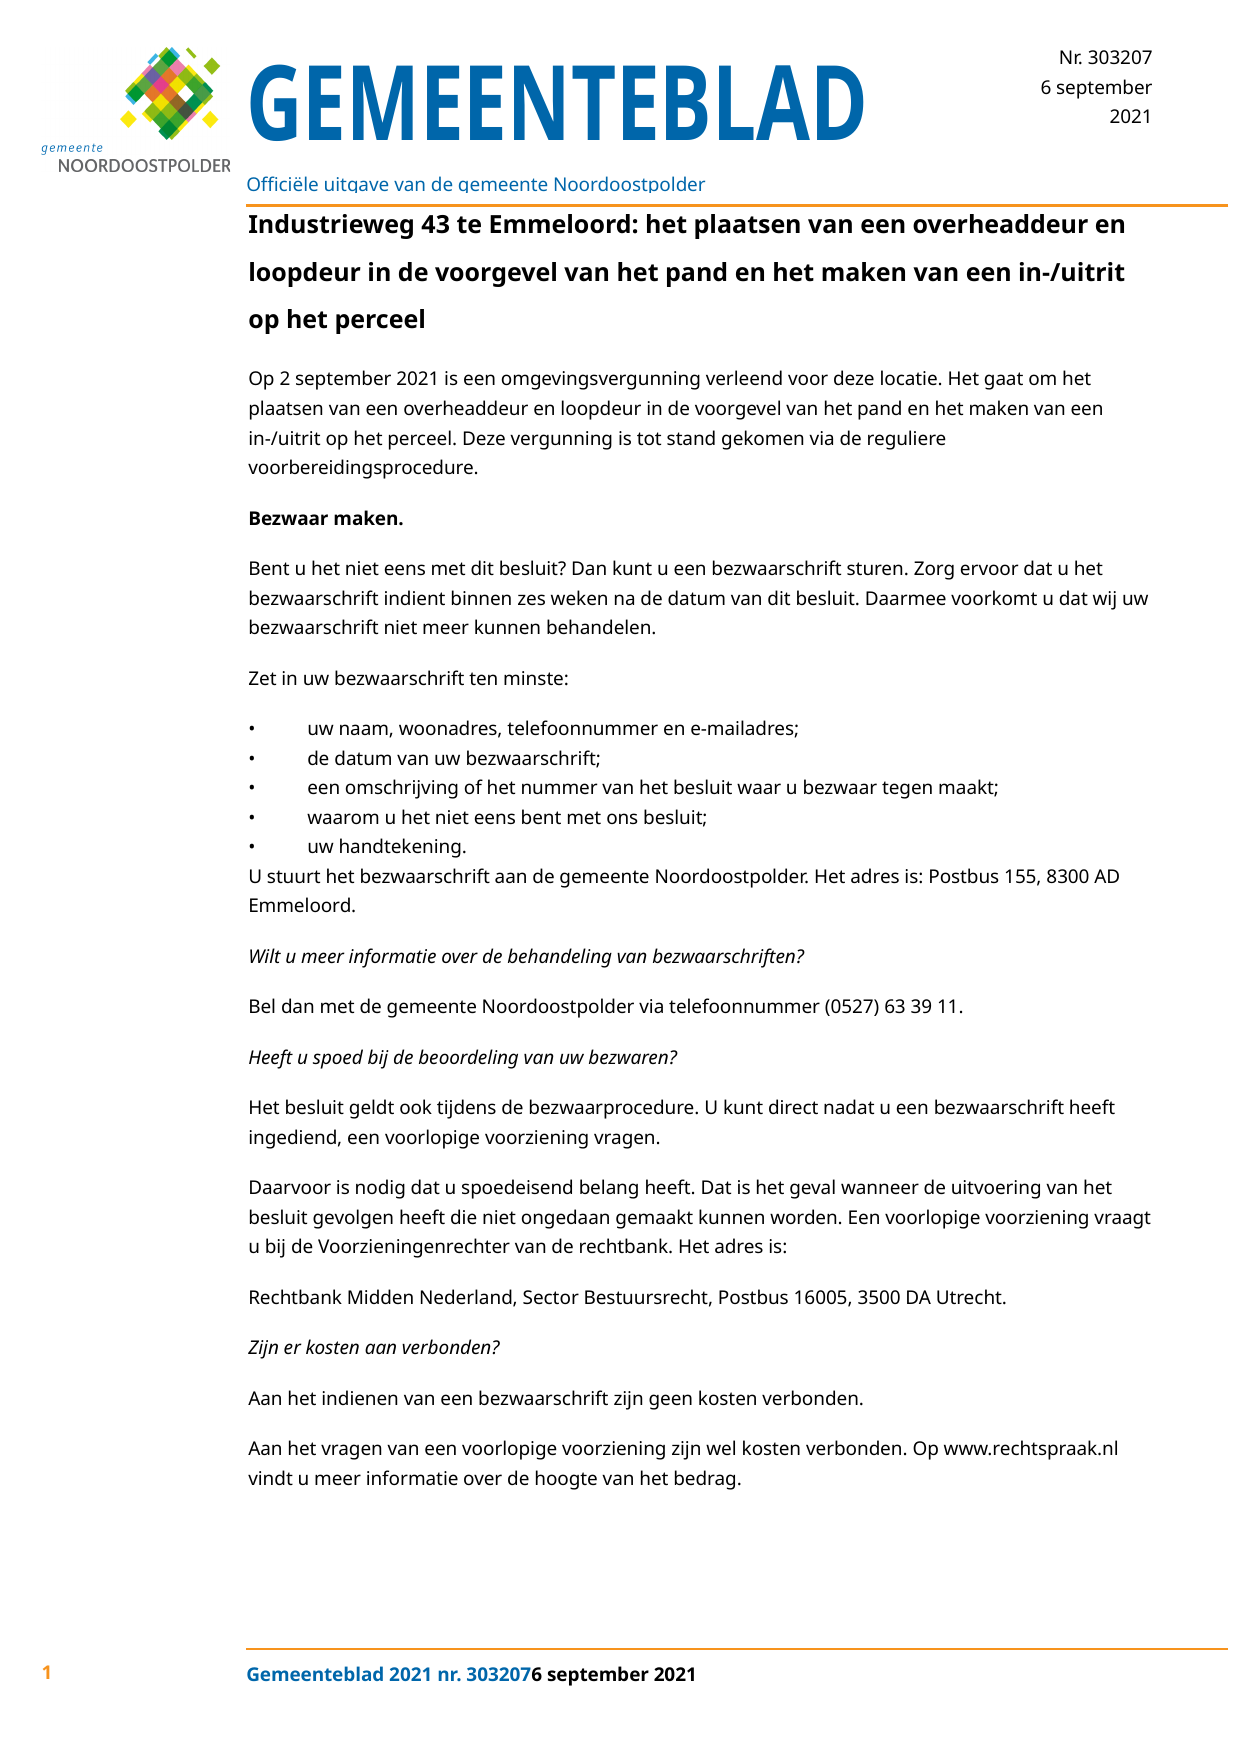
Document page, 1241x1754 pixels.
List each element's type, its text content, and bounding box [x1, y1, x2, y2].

text Bel dan met de gemeente Noordoostpolder via telefoonnummer (0527) 63 39 11. [248, 993, 1152, 1019]
text Heeft u spoed bij de beoordeling van uw bezwaren? [248, 1044, 1152, 1069]
text Zet in uw bezwaarschrift ten minste: [248, 665, 1152, 690]
text U stuurt het bezwaarschrift aan de gemeente Noordoostpolder. Het adres is: Postbus 155, 8300 AD Emmeloord. [248, 863, 1152, 918]
text Op 2 september 2021 is een omgevingsvergunning verleend voor deze locatie. Het gaat om het plaatsen van een overheaddeur en loopdeur in de voorgevel van het pand en het maken van een in-/uitrit op het perceel. Deze vergunning is tot stand gekomen via de reguliere voorbereidingsprocedure. [248, 366, 1152, 480]
list een omschrijving of het nummer van het besluit waar u bezwaar tegen maakt; [248, 774, 1152, 800]
text Bent u het niet eens met dit besluit? Dan kunt u een bezwaarschrift sturen. Zorg ervoor dat u het bezwaarschrift indient binnen zes weken na de datum van dit besluit. Daarmee voorkomt u dat wij uw bezwaarschrift niet meer kunnen behandelen. [248, 555, 1152, 640]
list uw handtekening. [248, 833, 1152, 859]
text Rechtbank Midden Nederland, Sector Bestuursrecht, Postbus 16005, 3500 DA Utrecht. [248, 1284, 1152, 1309]
text Aan het vragen van een voorlopige voorziening zijn wel kosten verbonden. Op www.rechtspraak.nl vindt u meer informatie over de hoogte van het bedrag. [248, 1435, 1152, 1490]
text Wilt u meer informatie over de behandeling van bezwaarschriften? [248, 943, 1152, 969]
text Bezwaar maken. [248, 505, 1152, 530]
list de datum van uw bezwaarschrift; [248, 745, 1152, 770]
text Het besluit geldt ook tijdens de bezwaarprocedure. U kunt direct nadat u een bezwaarschrift heeft ingediend, een voorlopige voorziening vragen. [248, 1094, 1152, 1149]
text Aan het indienen van een bezwaarschrift zijn geen kosten verbonden. [248, 1385, 1152, 1410]
list uw naam, woonadres, telefoonnummer en e-mailadres; [248, 715, 1152, 741]
picture [41, 47, 231, 172]
text Daarvoor is nodig dat u spoedeisend belang heeft. Dat is het geval wanneer de uitvoering van het besluit gevolgen heeft die niet ongedaan gemaakt kunnen worden. Een voorlopige voorziening vraagt u bij de Voorzieningenrechter van de rechtbank. Het adres is: [248, 1174, 1152, 1259]
text Industrieweg 43 te Emmeloord: het plaatsen van een overheaddeur en loopdeur in de voorgevel van het pand en het maken van een in-/uitrit op het perceel [248, 207, 1152, 336]
list waarom u het niet eens bent met ons besluit; [248, 804, 1152, 829]
text Zijn er kosten aan verbonden? [248, 1334, 1152, 1360]
